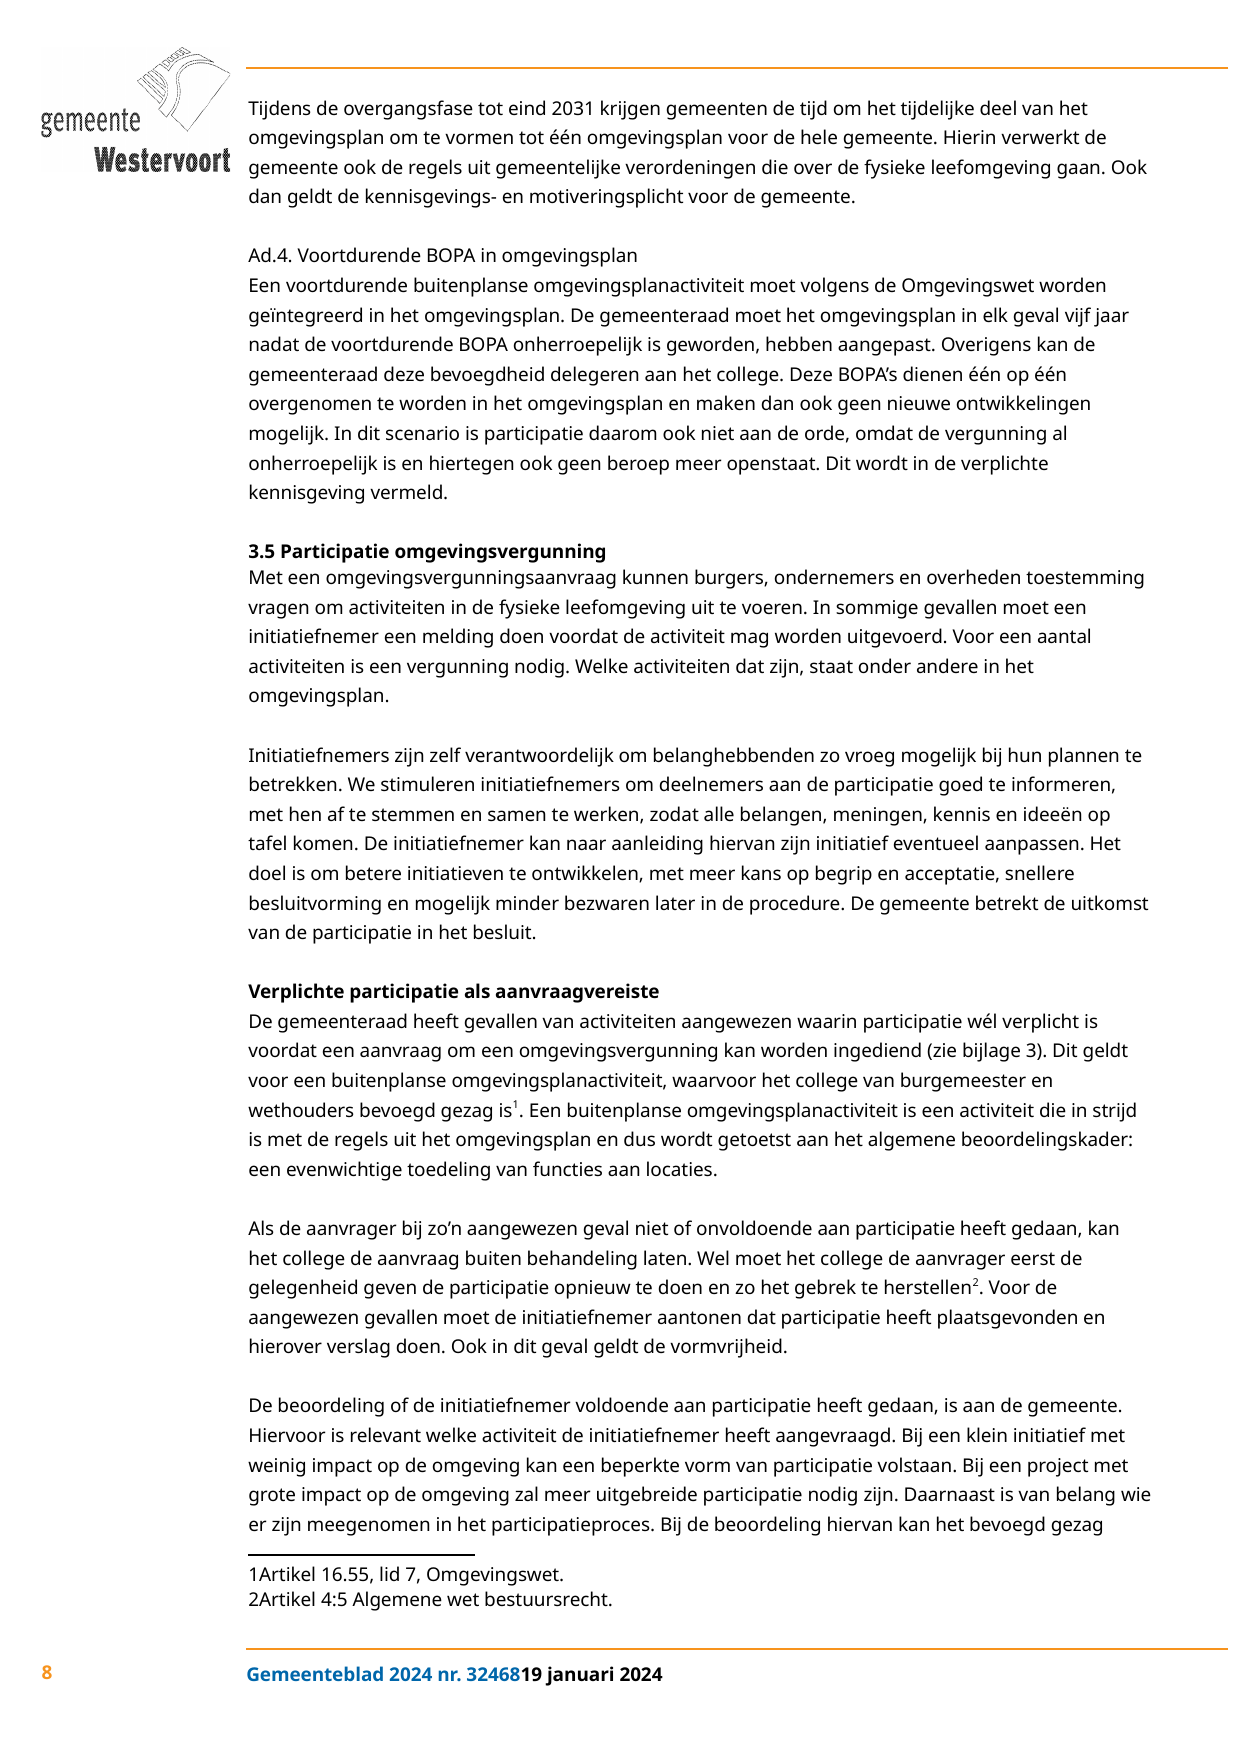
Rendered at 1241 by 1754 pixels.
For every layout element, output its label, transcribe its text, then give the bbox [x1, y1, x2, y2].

text Als de aanvrager bij zo’n aangewezen geval niet of onvoldoende aan participatie heeft gedaan, kan het college de aanvraag buiten behandeling laten. Wel moet het college de aanvrager eerst de gelegenheid geven de participatie opnieuw te doen en zo het gebrek te herstellen. Voor de aangewezen gevallen moet de initiatiefnemer aantonen dat participatie heeft plaatsgevonden en hierover verslag doen. Ook in dit geval geldt de vormvrijheid. [248, 1215, 1152, 1359]
text Artikel 4:5 Algemene wet bestuursrecht. [248, 1586, 1152, 1612]
text Verplichte participatie als aanvraagvereiste [248, 978, 1152, 1004]
text Tijdens de overgangsfase tot eind 2031 krijgen gemeenten de tijd om het tijdelijke deel van het omgevingsplan om te vormen tot één omgevingsplan voor de hele gemeente. Hierin verwerkt de gemeente ook de regels uit gemeentelijke verordeningen die over de fysieke leefomgeving gaan. Ook dan geldt de kennisgevings- en motiveringsplicht voor de gemeente. [248, 95, 1152, 209]
picture [41, 47, 231, 172]
text 3.5 Participatie omgevingsvergunning [248, 538, 1152, 564]
text Artikel 16.55, lid 7, Omgevingswet. [248, 1561, 1152, 1586]
text Met een omgevingsvergunningsaanvraag kunnen burgers, ondernemers en overheden toestemming vragen om activiteiten in de fysieke leefomgeving uit te voeren. In sommige gevallen moet een initiatiefnemer een melding doen voordat de activiteit mag worden uitgevoerd. Voor een aantal activiteiten is een vergunning nodig. Welke activiteiten dat zijn, staat onder andere in het omgevingsplan. [248, 564, 1152, 708]
text Ad.4. Voortdurende BOPA in omgevingsplan [248, 243, 1152, 268]
text Een voortdurende buitenplanse omgevingsplanactiviteit moet volgens de Omgevingswet worden geïntegreerd in het omgevingsplan. De gemeenteraad moet het omgevingsplan in elk geval vijf jaar nadat de voortdurende BOPA onherroepelijk is geworden, hebben aangepast. Overigens kan de gemeenteraad deze bevoegdheid delegeren aan het college. Deze BOPA’s dienen één op één overgenomen te worden in het omgevingsplan en maken dan ook geen nieuwe ontwikkelingen mogelijk. In dit scenario is participatie daarom ook niet aan de orde, omdat de vergunning al onherroepelijk is en hiertegen ook geen beroep meer openstaat. Dit wordt in de verplichte kennisgeving vermeld. [248, 272, 1152, 505]
text De beoordeling of de initiatiefnemer voldoende aan participatie heeft gedaan, is aan de gemeente. Hiervoor is relevant welke activiteit de initiatiefnemer heeft aangevraagd. Bij een klein initiatief met weinig impact op de omgeving kan een beperkte vorm van participatie volstaan. Bij een project met grote impact op de omgeving zal meer uitgebreide participatie nodig zijn. Daarnaast is van belang wie er zijn meegenomen in het participatieproces. Bij de beoordeling hiervan kan het bevoegd gezag [248, 1393, 1152, 1537]
text Initiatiefnemers zijn zelf verantwoordelijk om belanghebbenden zo vroeg mogelijk bij hun plannen te betrekken. We stimuleren initiatiefnemers om deelnemers aan de participatie goed te informeren, met hen af te stemmen en samen te werken, zodat alle belangen, meningen, kennis en ideeën op tafel komen. De initiatiefnemer kan naar aanleiding hiervan zijn initiatief eventueel aanpassen. Het doel is om betere initiatieven te ontwikkelen, met meer kans op begrip en acceptatie, snellere besluitvorming en mogelijk minder bezwaren later in de procedure. De gemeente betrekt de uitkomst van de participatie in het besluit. [248, 742, 1152, 945]
text De gemeenteraad heeft gevallen van activiteiten aangewezen waarin participatie wél verplicht is voordat een aanvraag om een omgevingsvergunning kan worden ingediend (zie bijlage 3). Dit geldt voor een buitenplanse omgevingsplanactiviteit, waarvoor het college van burgemeester en wethouders bevoegd gezag is. Een buitenplanse omgevingsplanactiviteit is een activiteit die in strijd is met de regels uit het omgevingsplan en dus wordt getoetst aan het algemene beoordelingskader: een evenwichtige toedeling van functies aan locaties. [248, 1008, 1152, 1182]
